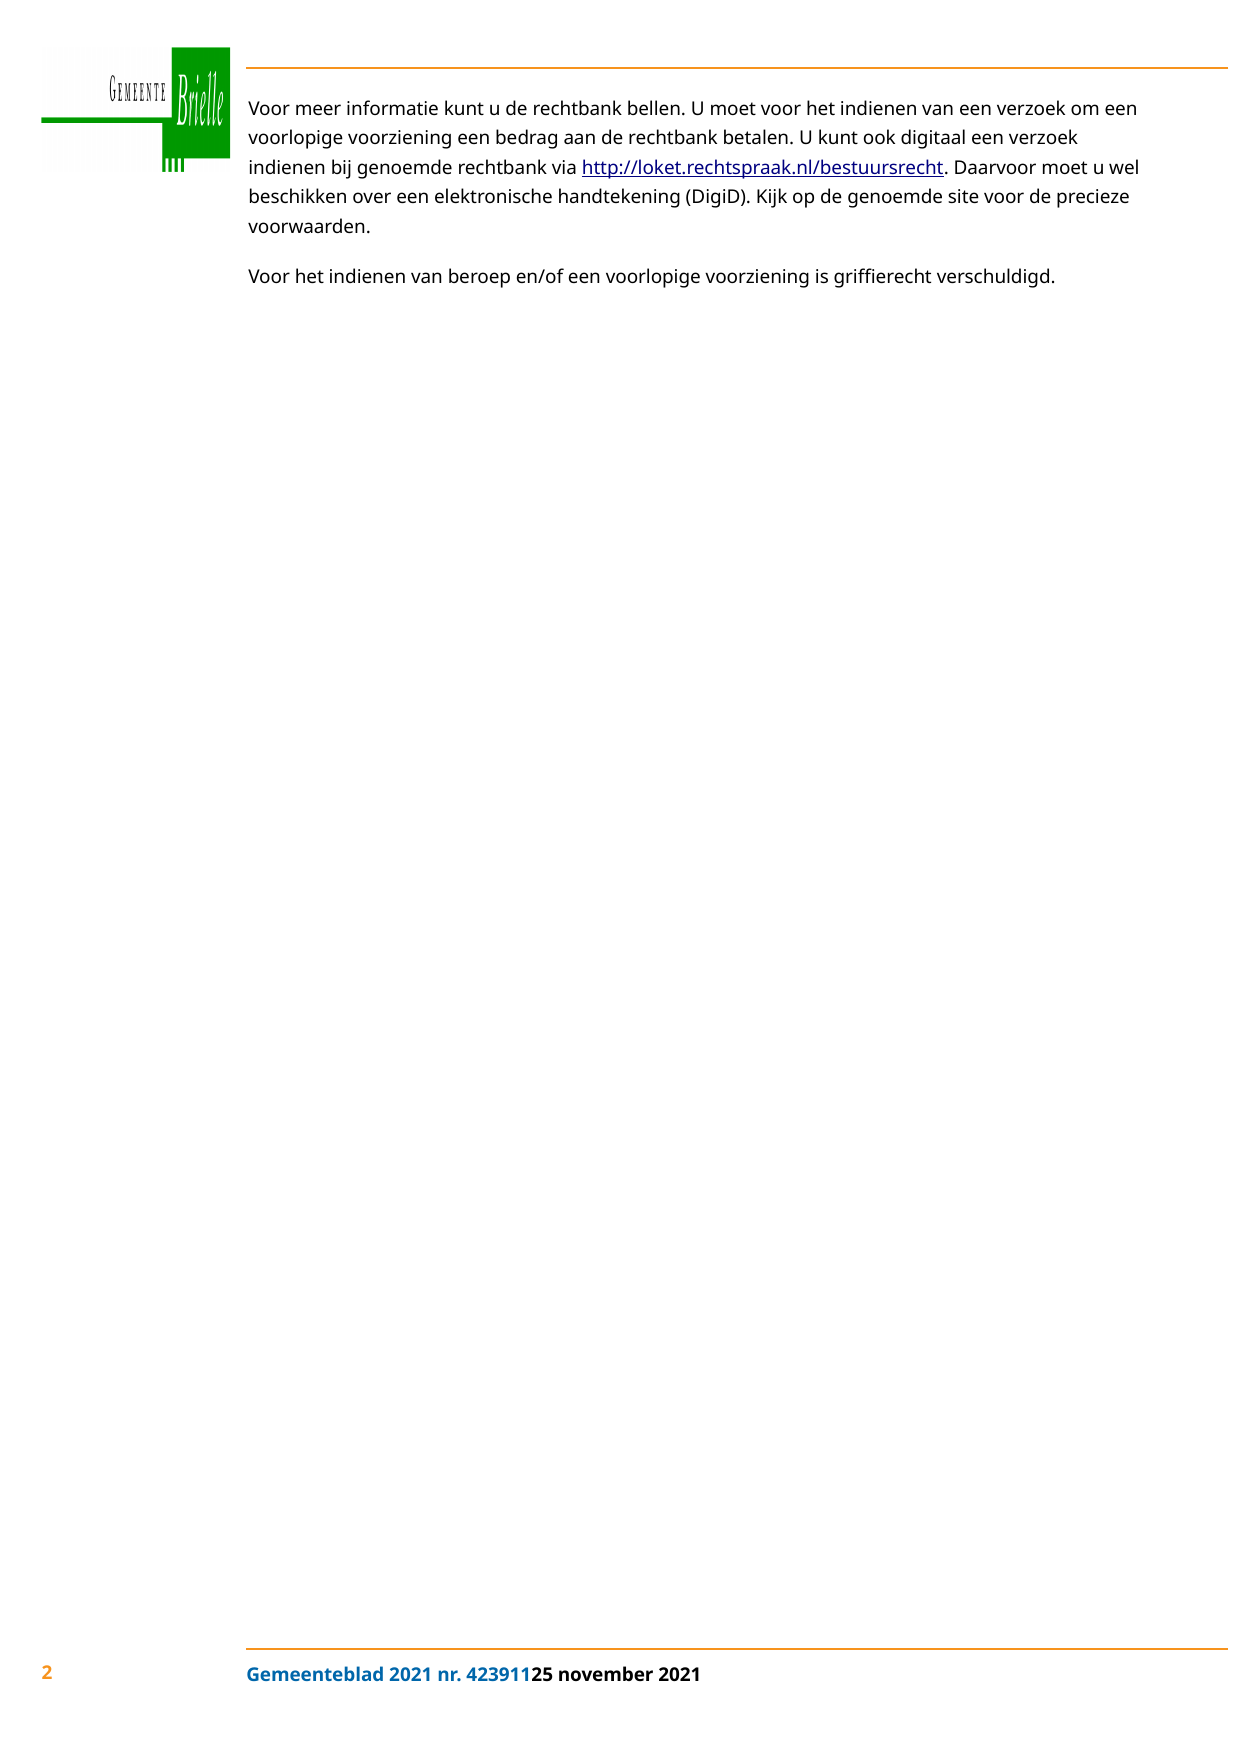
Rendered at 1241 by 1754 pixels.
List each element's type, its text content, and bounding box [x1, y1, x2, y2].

picture [41, 47, 231, 172]
text Voor meer informatie kunt u de rechtbank bellen. U moet voor het indienen van een verzoek om een voorlopige voorziening een bedrag aan de rechtbank betalen. U kunt ook digitaal een verzoek indienen bij genoemde rechtbank via http://loket.rechtspraak.nl/bestuursrecht. Daarvoor moet u wel beschikken over een elektronische handtekening (DigiD). Kijk op de genoemde site voor de precieze voorwaarden. [248, 95, 1152, 239]
text Voor het indienen van beroep en/of een voorlopige voorziening is griffierecht verschuldigd. [248, 263, 1152, 289]
